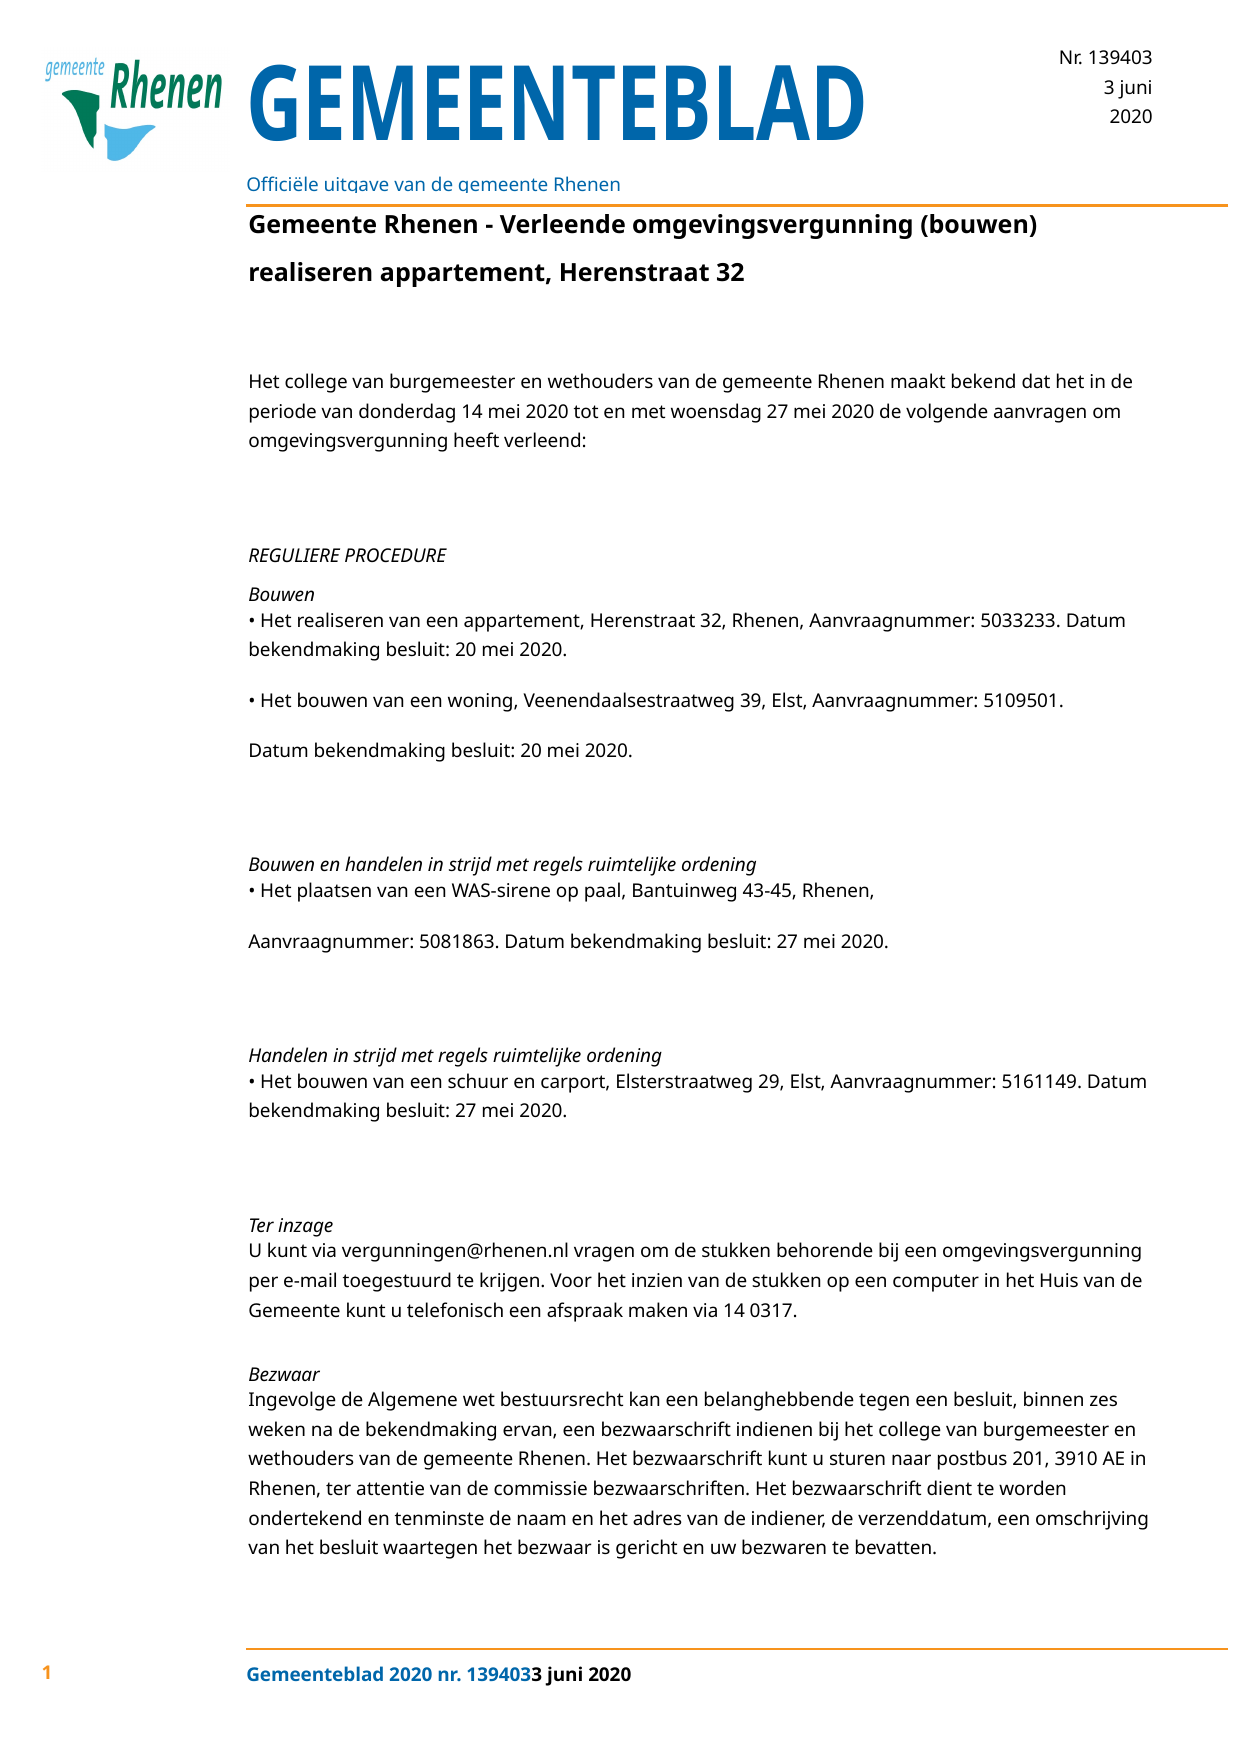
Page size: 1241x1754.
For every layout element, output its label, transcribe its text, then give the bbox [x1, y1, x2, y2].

text Handelen in strijd met regels ruimtelijke ordening [248, 1042, 1152, 1068]
text REGULIERE PROCEDURE [248, 542, 1152, 568]
text Gemeente Rhenen - Verleende omgevingsvergunning (bouwen) realiseren appartement, Herenstraat 32 [248, 207, 1152, 288]
picture [41, 47, 231, 172]
text Datum bekendmaking besluit: 20 mei 2020. [248, 737, 1152, 763]
text Ter inzage [248, 1212, 1152, 1238]
text • Het realiseren van een appartement, Herenstraat 32, Rhenen, Aanvraagnummer: 5033233. Datum bekendmaking besluit: 20 mei 2020. [248, 607, 1152, 662]
text Aanvraagnummer: 5081863. Datum bekendmaking besluit: 27 mei 2020. [248, 928, 1152, 953]
text Bezwaar [248, 1361, 1152, 1386]
text • Het bouwen van een schuur en carport, Elsterstraatweg 29, Elst, Aanvraagnummer: 5161149. Datum bekendmaking besluit: 27 mei 2020. [248, 1068, 1152, 1123]
text Bouwen en handelen in strijd met regels ruimtelijke ordening [248, 852, 1152, 877]
text Het college van burgemeester en wethouders van de gemeente Rhenen maakt bekend dat het in de periode van donderdag 14 mei 2020 tot en met woensdag 27 mei 2020 de volgende aanvragen om omgevingsvergunning heeft verleend: [248, 368, 1152, 453]
text U kunt via vergunningen@rhenen.nl vragen om de stukken behorende bij een omgevingsvergunning per e-mail toegestuurd te krijgen. Voor het inzien van de stukken op een computer in het Huis van de Gemeente kunt u telefonisch een afspraak maken via 14 0317. [248, 1238, 1152, 1322]
text Ingevolge de Algemene wet bestuursrecht kan een belanghebbende tegen een besluit, binnen zes weken na de bekendmaking ervan, een bezwaarschrift indienen bij het college van burgemeester en wethouders van de gemeente Rhenen. Het bezwaarschrift kunt u sturen naar postbus 201, 3910 AE in Rhenen, ter attentie van de commissie bezwaarschriften. Het bezwaarschrift dient te worden ondertekend en tenminste de naam en het adres van de indiener, de verzenddatum, een omschrijving van het besluit waartegen het bezwaar is gericht en uw bezwaren te bevatten. [248, 1386, 1152, 1560]
text Bouwen [248, 581, 1152, 607]
text • Het plaatsen van een WAS-sirene op paal, Bantuinweg 43-45, Rhenen, [248, 877, 1152, 903]
text • Het bouwen van een woning, Veenendaalsestraatweg 39, Elst, Aanvraagnummer: 5109501. [248, 687, 1152, 713]
